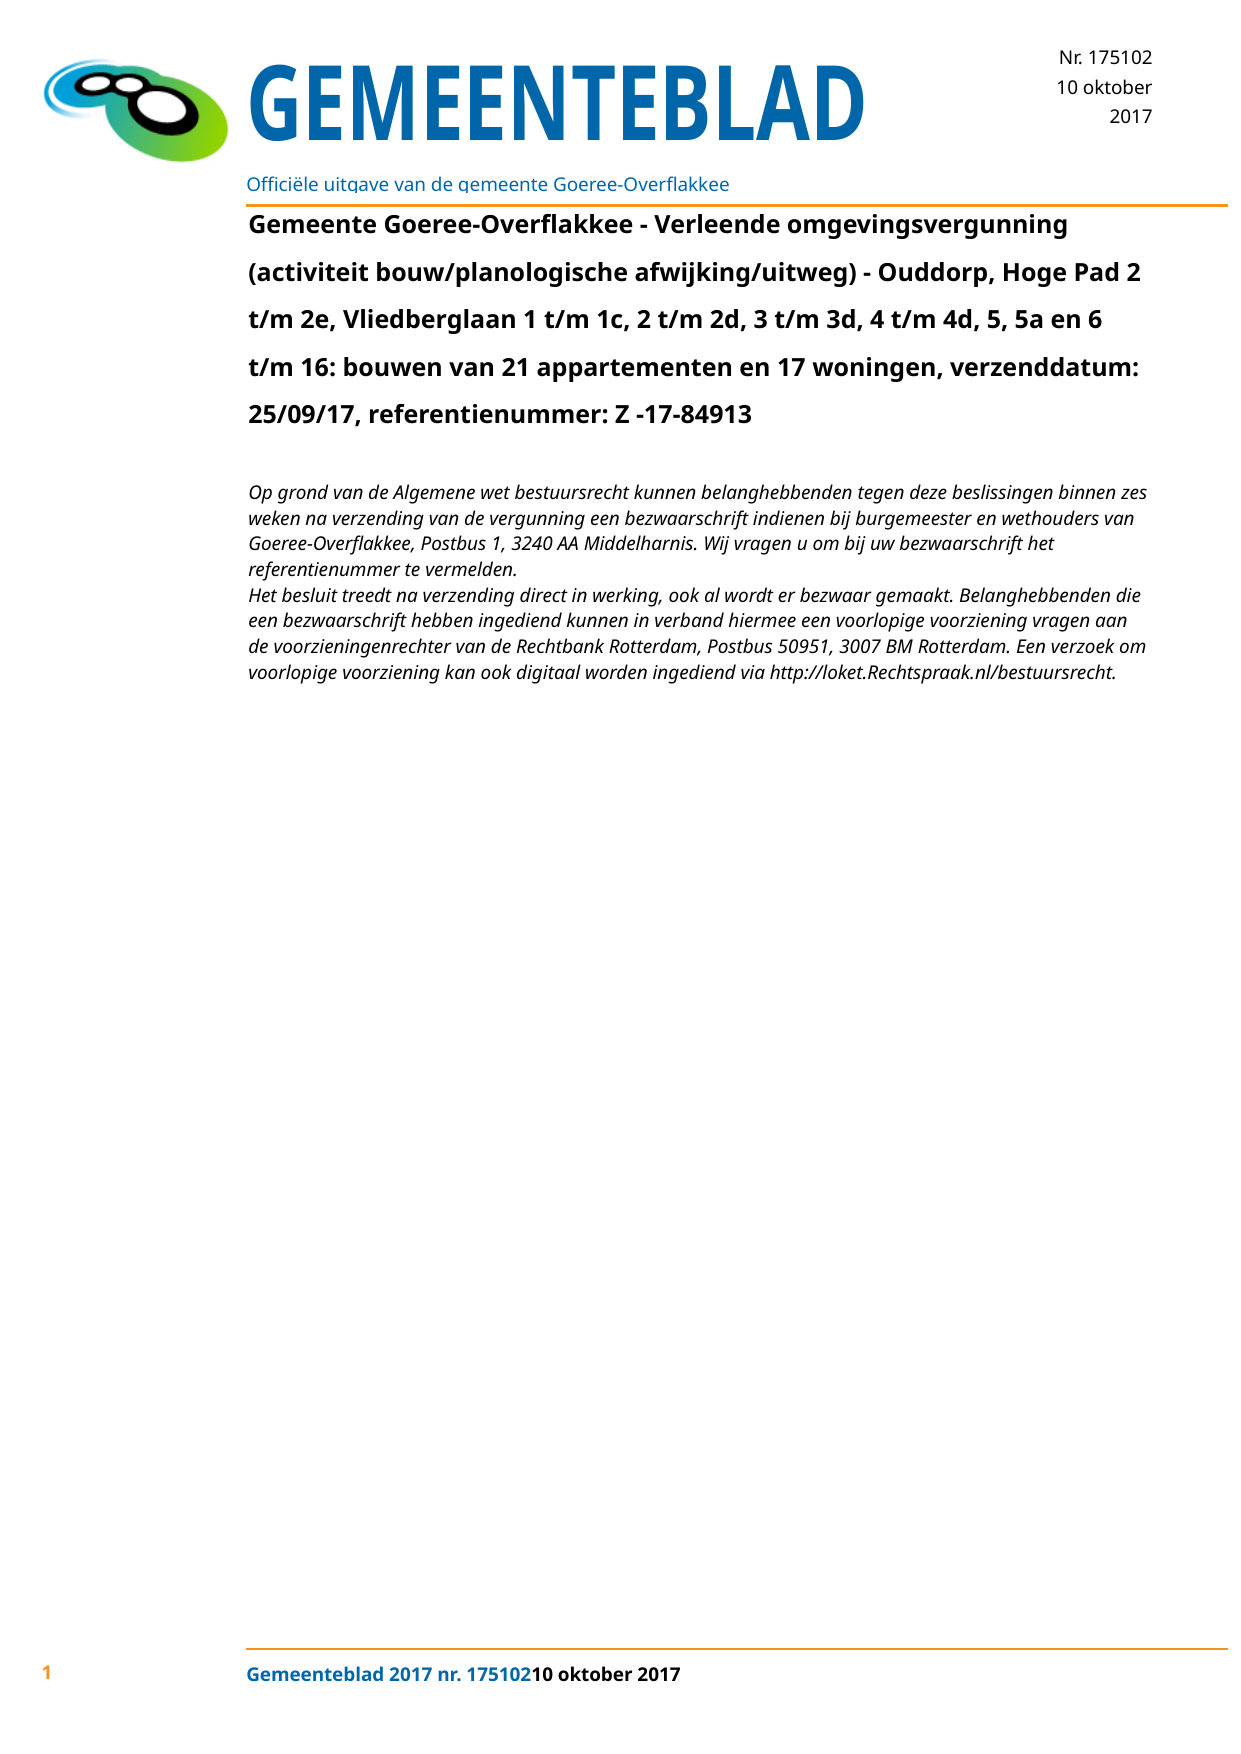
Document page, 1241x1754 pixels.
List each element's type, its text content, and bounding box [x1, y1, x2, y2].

text Op grond van de Algemene wet bestuursrecht kunnen belanghebbenden tegen deze beslissingen binnen zes weken na verzending van de vergunning een bezwaarschrift indienen bij burgemeester en wethouders van Goeree-Overflakkee, Postbus 1, 3240 AA Middelharnis. Wij vragen u om bij uw bezwaarschrift het referentienummer te vermelden. [248, 479, 1152, 582]
picture [41, 47, 231, 172]
text Gemeente Goeree-Overflakkee - Verleende omgevingsvergunning (activiteit bouw/planologische afwijking/uitweg) - Ouddorp, Hoge Pad 2 t/m 2e, Vliedberglaan 1 t/m 1c, 2 t/m 2d, 3 t/m 3d, 4 t/m 4d, 5, 5a en 6 t/m 16: bouwen van 21 appartementen en 17 woningen, verzenddatum: 25/09/17, referentienummer: Z -17-84913 [248, 207, 1152, 431]
text Het besluit treedt na verzending direct in werking, ook al wordt er bezwaar gemaakt. Belanghebbenden die een bezwaarschrift hebben ingediend kunnen in verband hiermee een voorlopige voorziening vragen aan de voorzieningenrechter van de Rechtbank Rotterdam, Postbus 50951, 3007 BM Rotterdam. Een verzoek om voorlopige voorziening kan ook digitaal worden ingediend via http://loket.Rechtspraak.nl/bestuursrecht. [248, 582, 1152, 685]
